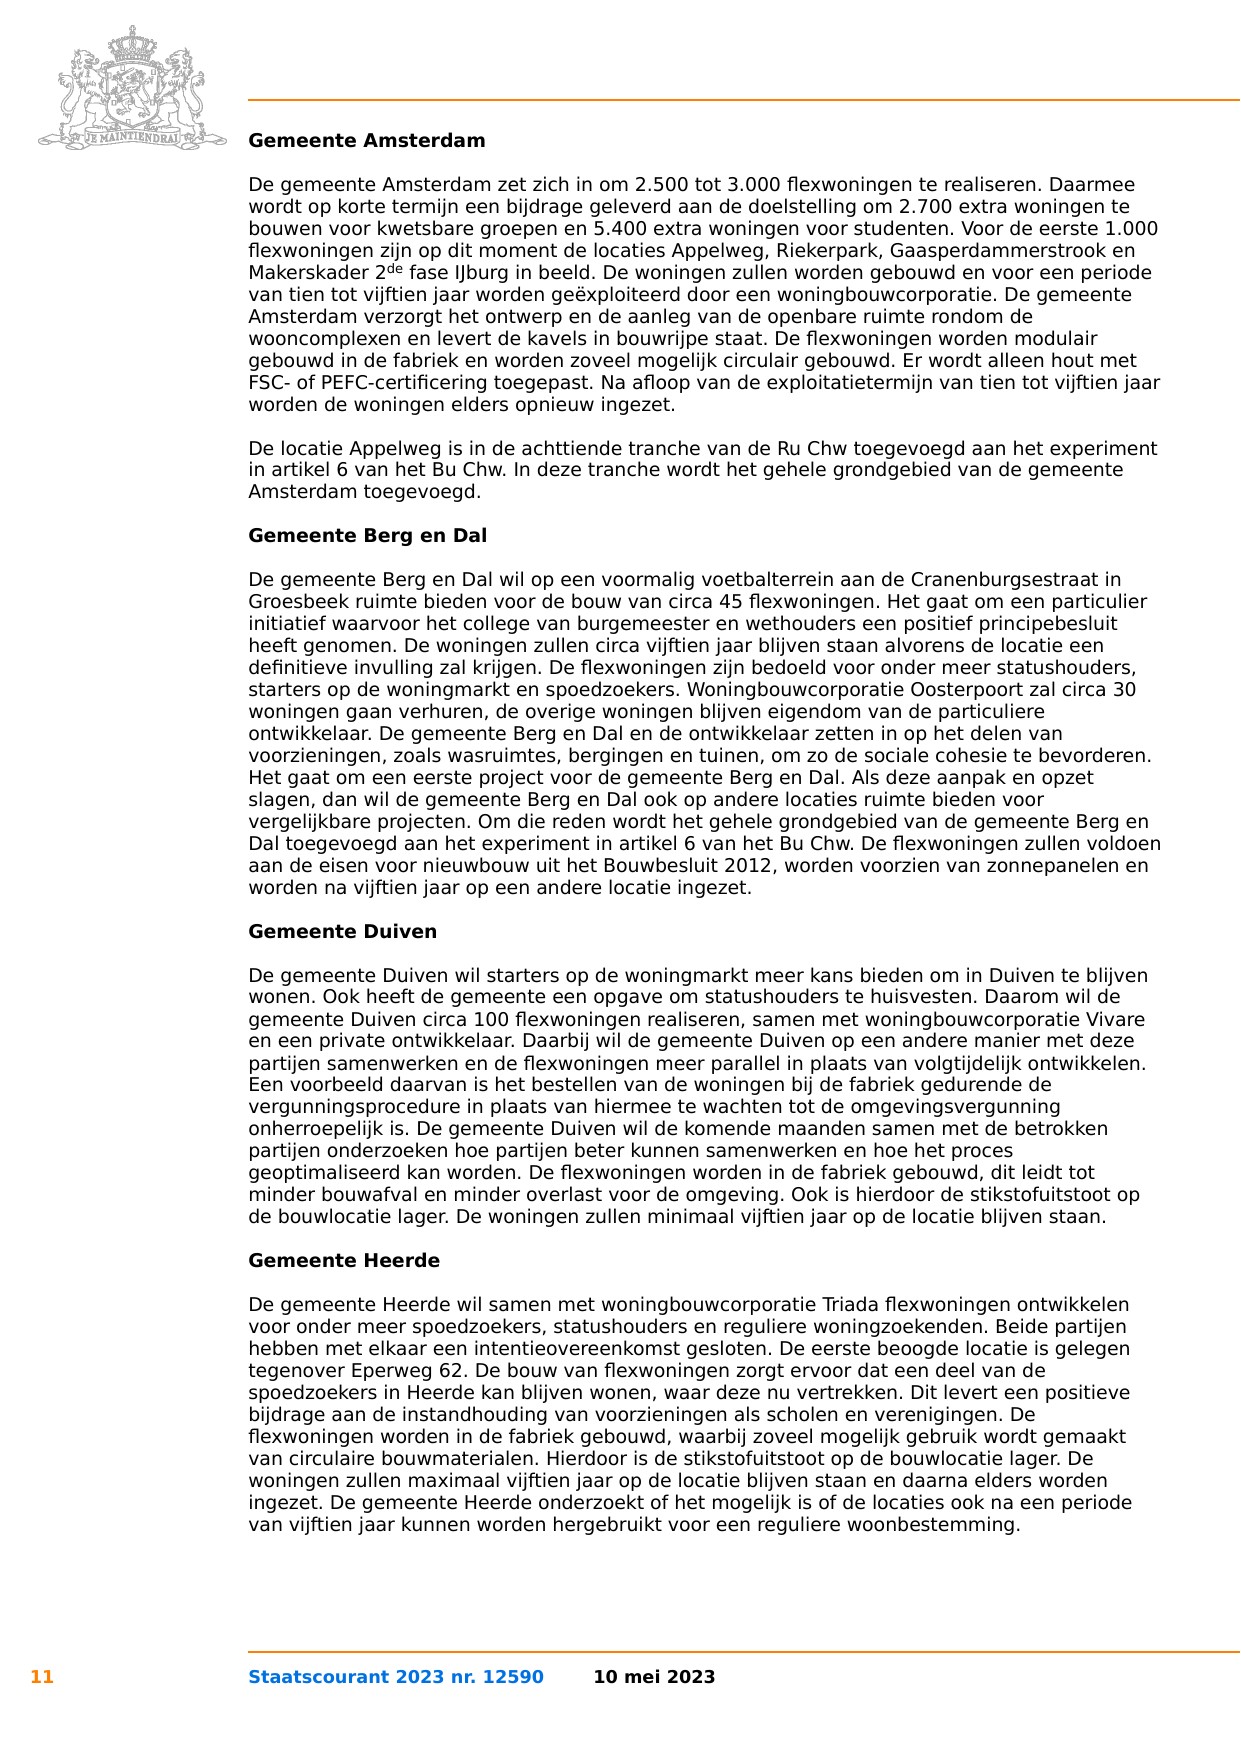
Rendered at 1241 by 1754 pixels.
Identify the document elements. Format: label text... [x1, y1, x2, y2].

text De gemeente Berg en Dal wil op een voormalig voetbalterrein aan de Cranenburgsestraat in Groesbeek ruimte bieden voor de bouw van circa 45 flexwoningen. Het gaat om een particulier initiatief waarvoor het college van burgemeester en wethouders een positief principebesluit heeft genomen. De woningen zullen circa vijftien jaar blijven staan alvorens de locatie een definitieve invulling zal krijgen. De flexwoningen zijn bedoeld voor onder meer statushouders, starters op de woningmarkt en spoedzoekers. Woningbouwcorporatie Oosterpoort zal circa 30 woningen gaan verhuren, de overige woningen blijven eigendom van de particuliere ontwikkelaar. De gemeente Berg en Dal en de ontwikkelaar zetten in op het delen van voorzieningen, zoals wasruimtes, bergingen en tuinen, om zo de sociale cohesie te bevorderen. Het gaat om een eerste project voor de gemeente Berg en Dal. Als deze aanpak en opzet slagen, dan wil de gemeente Berg en Dal ook op andere locaties ruimte bieden voor vergelijkbare projecten. Om die reden wordt het gehele grondgebied van de gemeente Berg en Dal toegevoegd aan het experiment in artikel 6 van het Bu Chw. De flexwoningen zullen voldoen aan de eisen voor nieuwbouw uit het Bouwbesluit 2012, worden voorzien van zonnepanelen en worden na vijftien jaar op een andere locatie ingezet. [248, 569, 1163, 899]
subtitle Gemeente Amsterdam [248, 130, 1163, 152]
text De gemeente Amsterdam zet zich in om 2.500 tot 3.000 flexwoningen te realiseren. Daarmee wordt op korte termijn een bijdrage geleverd aan de doelstelling om 2.700 extra woningen te bouwen voor kwetsbare groepen en 5.400 extra woningen voor studenten. Voor de eerste 1.000 flexwoningen zijn op dit moment de locaties Appelweg, Riekerpark, Gaasperdammerstrook en Makerskader 2de fase IJburg in beeld. De woningen zullen worden gebouwd en voor een periode van tien tot vijftien jaar worden geëxploiteerd door een woningbouwcorporatie. De gemeente Amsterdam verzorgt het ontwerp en de aanleg van de openbare ruimte rondom de wooncomplexen en levert de kavels in bouwrijpe staat. De flexwoningen worden modulair gebouwd in de fabriek en worden zoveel mogelijk circulair gebouwd. Er wordt alleen hout met FSC- of PEFC-certificering toegepast. Na afloop van de exploitatietermijn van tien tot vijftien jaar worden de woningen elders opnieuw ingezet. [248, 174, 1163, 416]
picture [38, 25, 227, 150]
text De locatie Appelweg is in de achttiende tranche van de Ru Chw toegevoegd aan het experiment in artikel 6 van het Bu Chw. In deze tranche wordt het gehele grondgebied van de gemeente Amsterdam toegevoegd. [248, 437, 1163, 503]
text De gemeente Duiven wil starters op de woningmarkt meer kans bieden om in Duiven te blijven wonen. Ook heeft de gemeente een opgave om statushouders te huisvesten. Daarom wil de gemeente Duiven circa 100 flexwoningen realiseren, samen met woningbouwcorporatie Vivare en een private ontwikkelaar. Daarbij wil de gemeente Duiven op een andere manier met deze partijen samenwerken en de flexwoningen meer parallel in plaats van volgtijdelijk ontwikkelen. Een voorbeeld daarvan is het bestellen van de woningen bij de fabriek gedurende de vergunningsprocedure in plaats van hiermee te wachten tot de omgevingsvergunning onherroepelijk is. De gemeente Duiven wil de komende maanden samen met de betrokken partijen onderzoeken hoe partijen beter kunnen samenwerken en hoe het proces geoptimaliseerd kan worden. De flexwoningen worden in de fabriek gebouwd, dit leidt tot minder bouwafval en minder overlast voor de omgeving. Ook is hierdoor de stikstofuitstoot op de bouwlocatie lager. De woningen zullen minimaal vijftien jaar op de locatie blijven staan. [248, 964, 1163, 1228]
subtitle Gemeente Heerde [248, 1250, 1163, 1272]
subtitle Gemeente Berg en Dal [248, 525, 1163, 547]
subtitle Gemeente Duiven [248, 921, 1163, 943]
text De gemeente Heerde wil samen met woningbouwcorporatie Triada flexwoningen ontwikkelen voor onder meer spoedzoekers, statushouders en reguliere woningzoekenden. Beide partijen hebben met elkaar een intentieovereenkomst gesloten. De eerste beoogde locatie is gelegen tegenover Eperweg 62. De bouw van flexwoningen zorgt ervoor dat een deel van de spoedzoekers in Heerde kan blijven wonen, waar deze nu vertrekken. Dit levert een positieve bijdrage aan de instandhouding van voorzieningen als scholen en verenigingen. De flexwoningen worden in de fabriek gebouwd, waarbij zoveel mogelijk gebruik wordt gemaakt van circulaire bouwmaterialen. Hierdoor is de stikstofuitstoot op de bouwlocatie lager. De woningen zullen maximaal vijftien jaar op de locatie blijven staan en daarna elders worden ingezet. De gemeente Heerde onderzoekt of het mogelijk is of de locaties ook na een periode van vijftien jaar kunnen worden hergebruikt voor een reguliere woonbestemming. [248, 1294, 1163, 1536]
